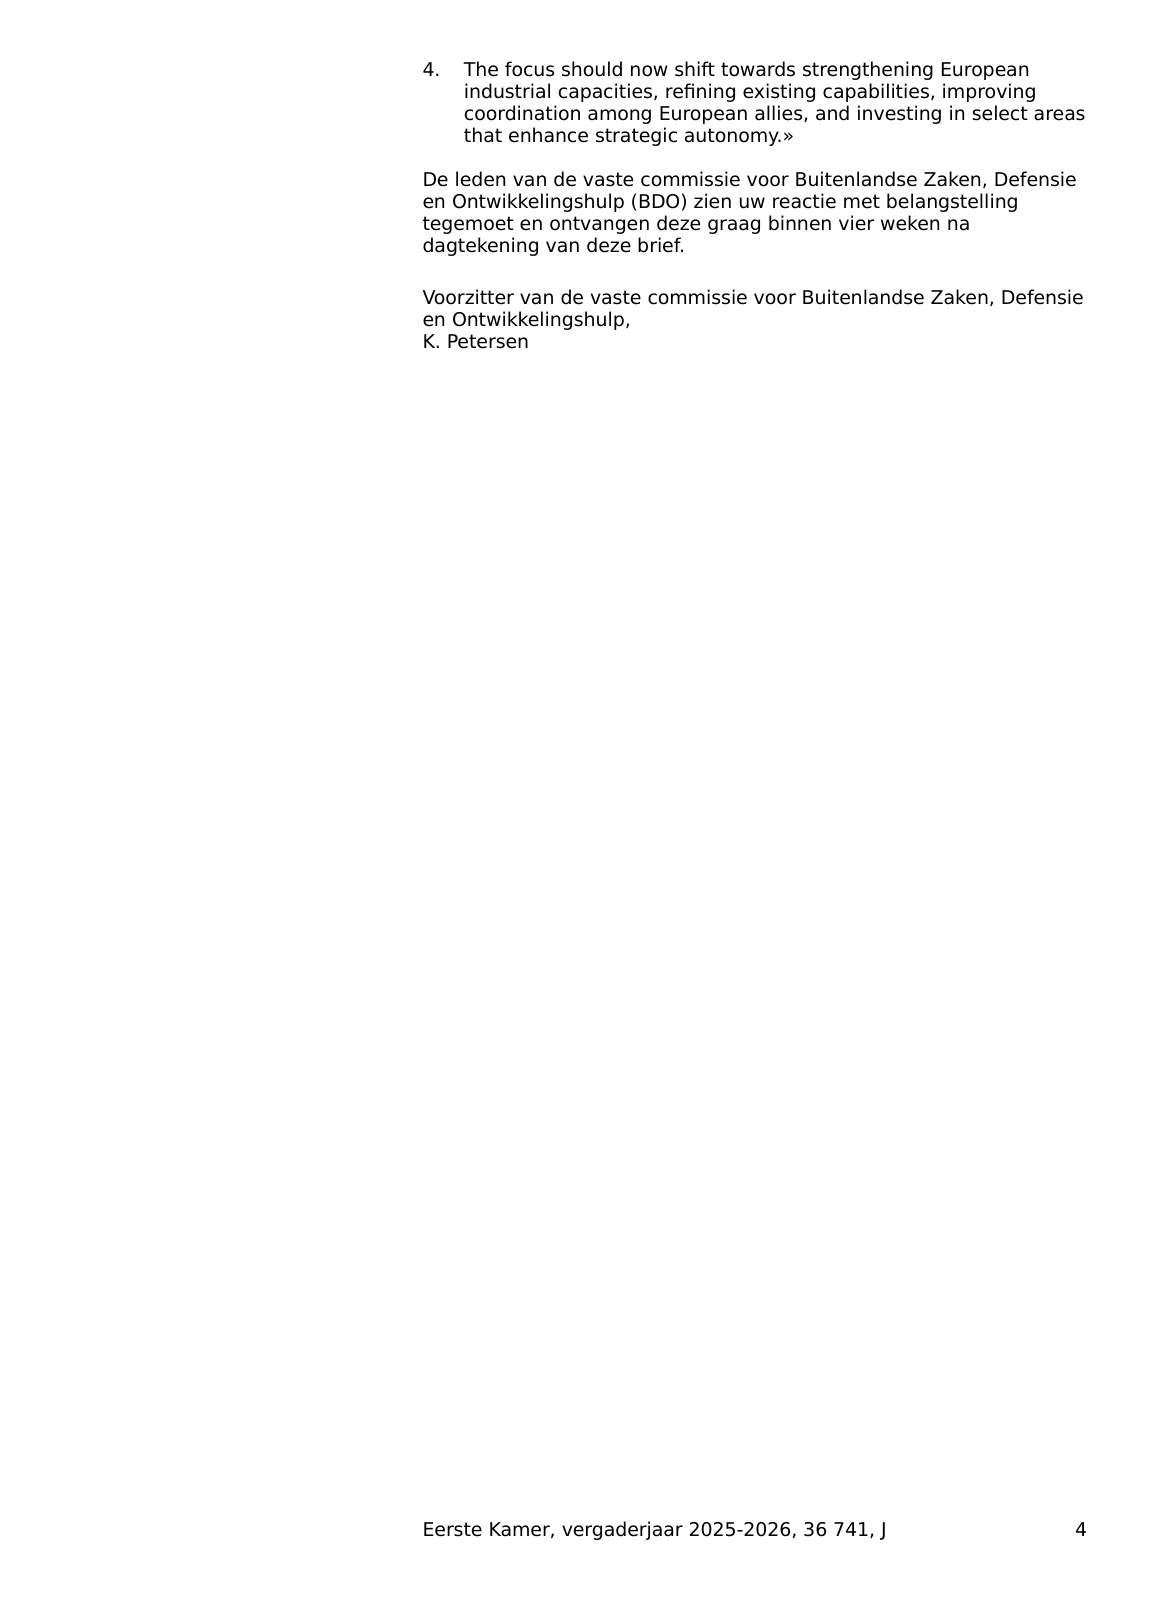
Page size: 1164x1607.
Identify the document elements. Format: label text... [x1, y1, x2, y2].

text 4. The focus should now shift towards strengthening European industrial capacities, refining existing capabilities, improving coordination among European allies, and investing in select areas that enhance strategic autonomy.» [422, 59, 1087, 147]
text De leden van de vaste commissie voor Buitenlandse Zaken, Defensie en Ontwikkelingshulp (BDO) zien uw reactie met belangstelling tegemoet en ontvangen deze graag binnen vier weken na dagtekening van deze brief. [422, 169, 1087, 257]
text Voorzitter van de vaste commissie voor Buitenlandse Zaken, Defensie en Ontwikkelingshulp, K. Petersen [422, 287, 1087, 353]
